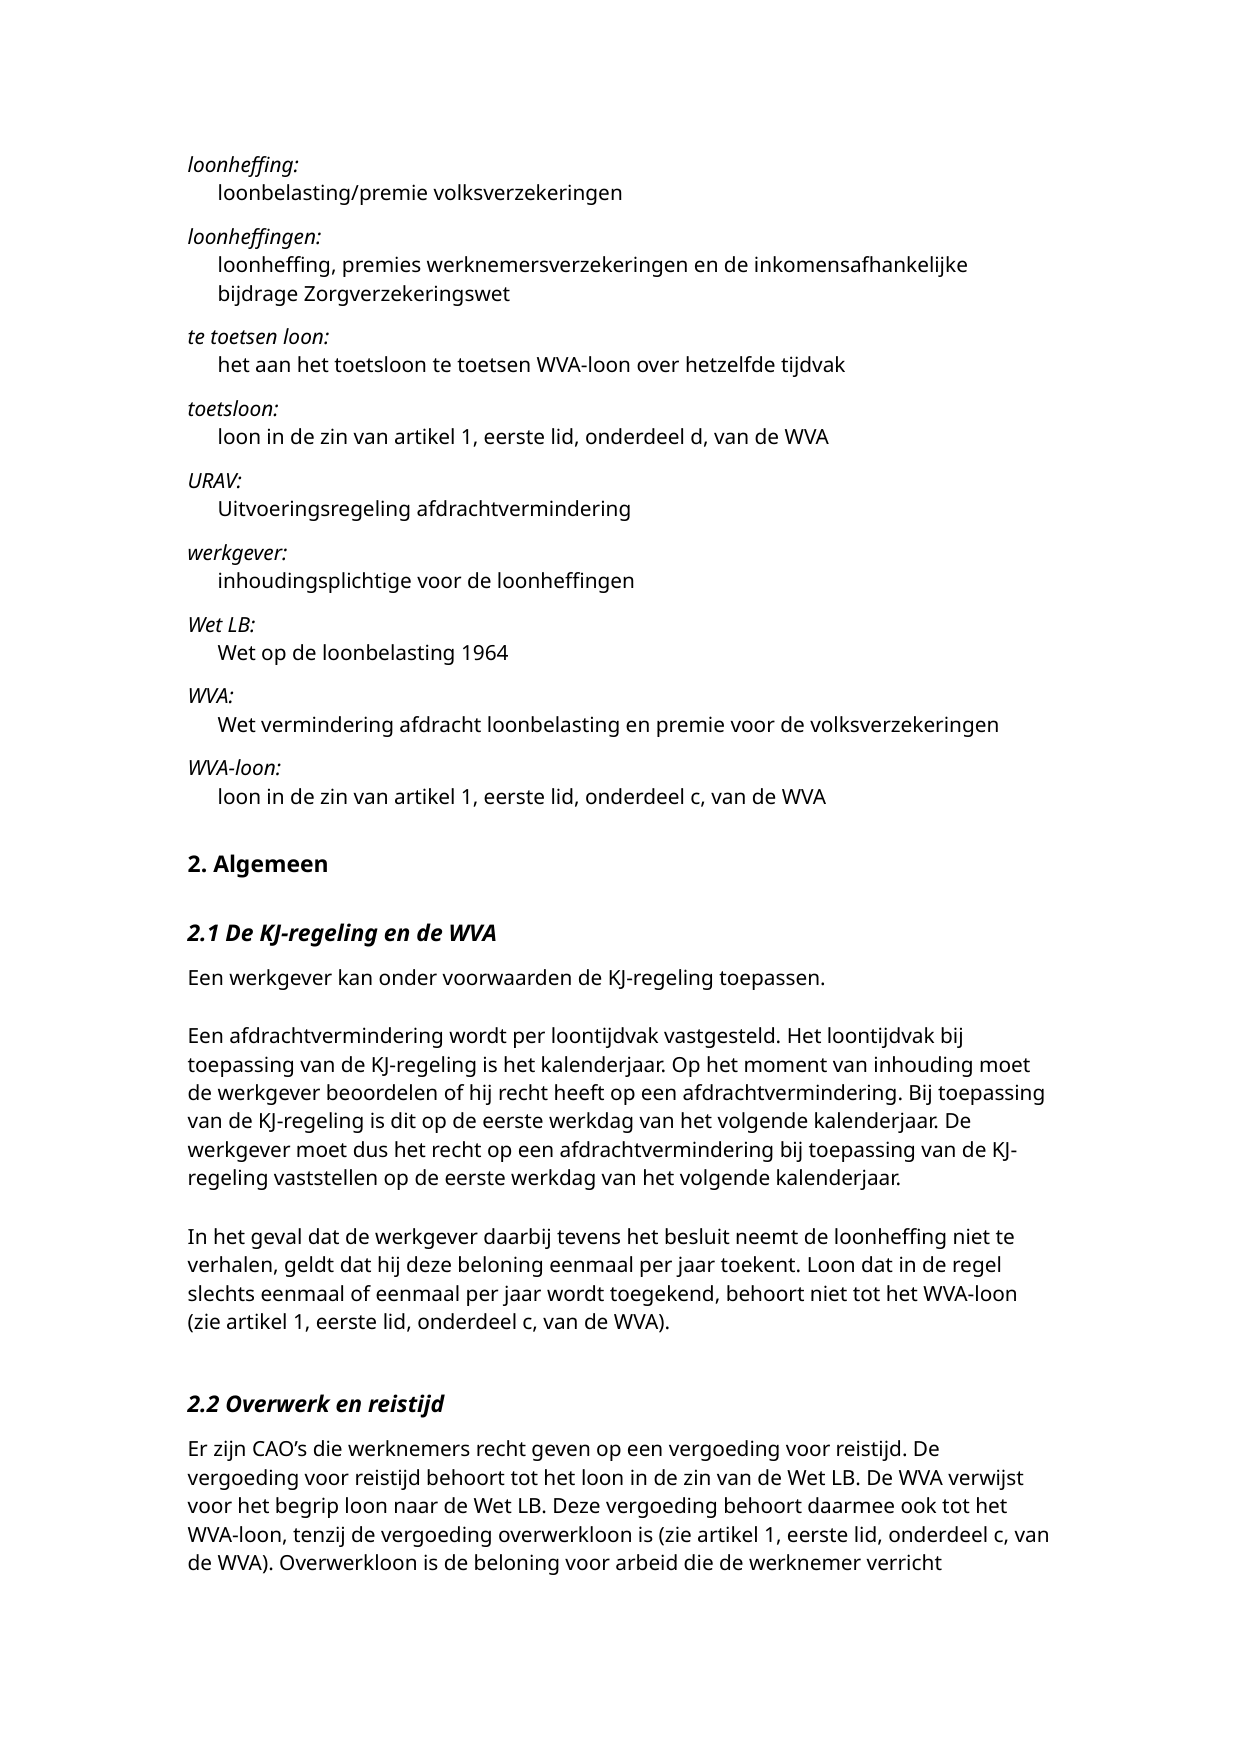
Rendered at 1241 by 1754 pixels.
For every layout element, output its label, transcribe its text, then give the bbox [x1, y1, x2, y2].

text het aan het toetsloon te toetsen WVA-loon over hetzelfde tijdvak [217, 351, 1053, 379]
text Er zijn CAO’s die werknemers recht geven op een vergoeding voor reistijd. De vergoeding voor reistijd behoort tot het loon in de zin van de Wet LB. De WVA verwijst voor het begrip loon naar de Wet LB. Deze vergoeding behoort daarmee ook tot het WVA-loon, tenzij de vergoeding overwerkloon is (zie artikel 1, eerste lid, onderdeel c, van de WVA). Overwerkloon is de beloning voor arbeid die de werknemer verricht [187, 1434, 1053, 1577]
subtitle 2. Algemeen [187, 848, 1053, 879]
text Wet op de loonbelasting 1964 [217, 638, 1053, 667]
text toetsloon: [187, 394, 1053, 422]
text Wet vermindering afdracht loonbelasting en premie voor de volksverzekeringen [217, 710, 1053, 738]
text Wet LB: [187, 610, 1053, 638]
text Uitvoeringsregeling afdrachtvermindering [217, 494, 1053, 523]
text URAV: [187, 466, 1053, 494]
text loonheffing: [187, 150, 1053, 178]
text WVA: [187, 682, 1053, 710]
text WVA-loon: [187, 753, 1053, 782]
text loon in de zin van artikel 1, eerste lid, onderdeel d, van de WVA [217, 422, 1053, 451]
text loonheffing, premies werknemersverzekeringen en de inkomensafhankelijke bijdrage Zorgverzekeringswet [217, 250, 1053, 307]
text Een afdrachtvermindering wordt per loontijdvak vastgesteld. Het loontijdvak bij toepassing van de KJ-regeling is het kalenderjaar. Op het moment van inhouding moet de werkgever beoordelen of hij recht heeft op een afdrachtvermindering. Bij toepassing van de KJ-regeling is dit op de eerste werkdag van het volgende kalenderjaar. De werkgever moet dus het recht op een afdrachtvermindering bij toepassing van de KJ-regeling vaststellen op de eerste werkdag van het volgende kalenderjaar. [187, 1021, 1053, 1192]
text werkgever: [187, 538, 1053, 566]
text loonbelasting/premie volksverzekeringen [217, 178, 1053, 207]
text Een werkgever kan onder voorwaarden de KJ-regeling toepassen. [187, 963, 1053, 991]
text In het geval dat de werkgever daarbij tevens het besluit neemt de loonheffing niet te verhalen, geldt dat hij deze beloning eenmaal per jaar toekent. Loon dat in de regel slechts eenmaal of eenmaal per jaar wordt toegekend, behoort niet tot het WVA-loon (zie artikel 1, eerste lid, onderdeel c, van de WVA). [187, 1222, 1053, 1336]
text te toetsen loon: [187, 322, 1053, 351]
text inhoudingsplichtige voor de loonheffingen [217, 566, 1053, 595]
subtitle 2.1 De KJ-regeling en de WVA [187, 917, 1053, 948]
text loon in de zin van artikel 1, eerste lid, onderdeel c, van de WVA [217, 782, 1053, 810]
text loonheffingen: [187, 222, 1053, 250]
subtitle 2.2 Overwerk en reistijd [187, 1388, 1053, 1419]
